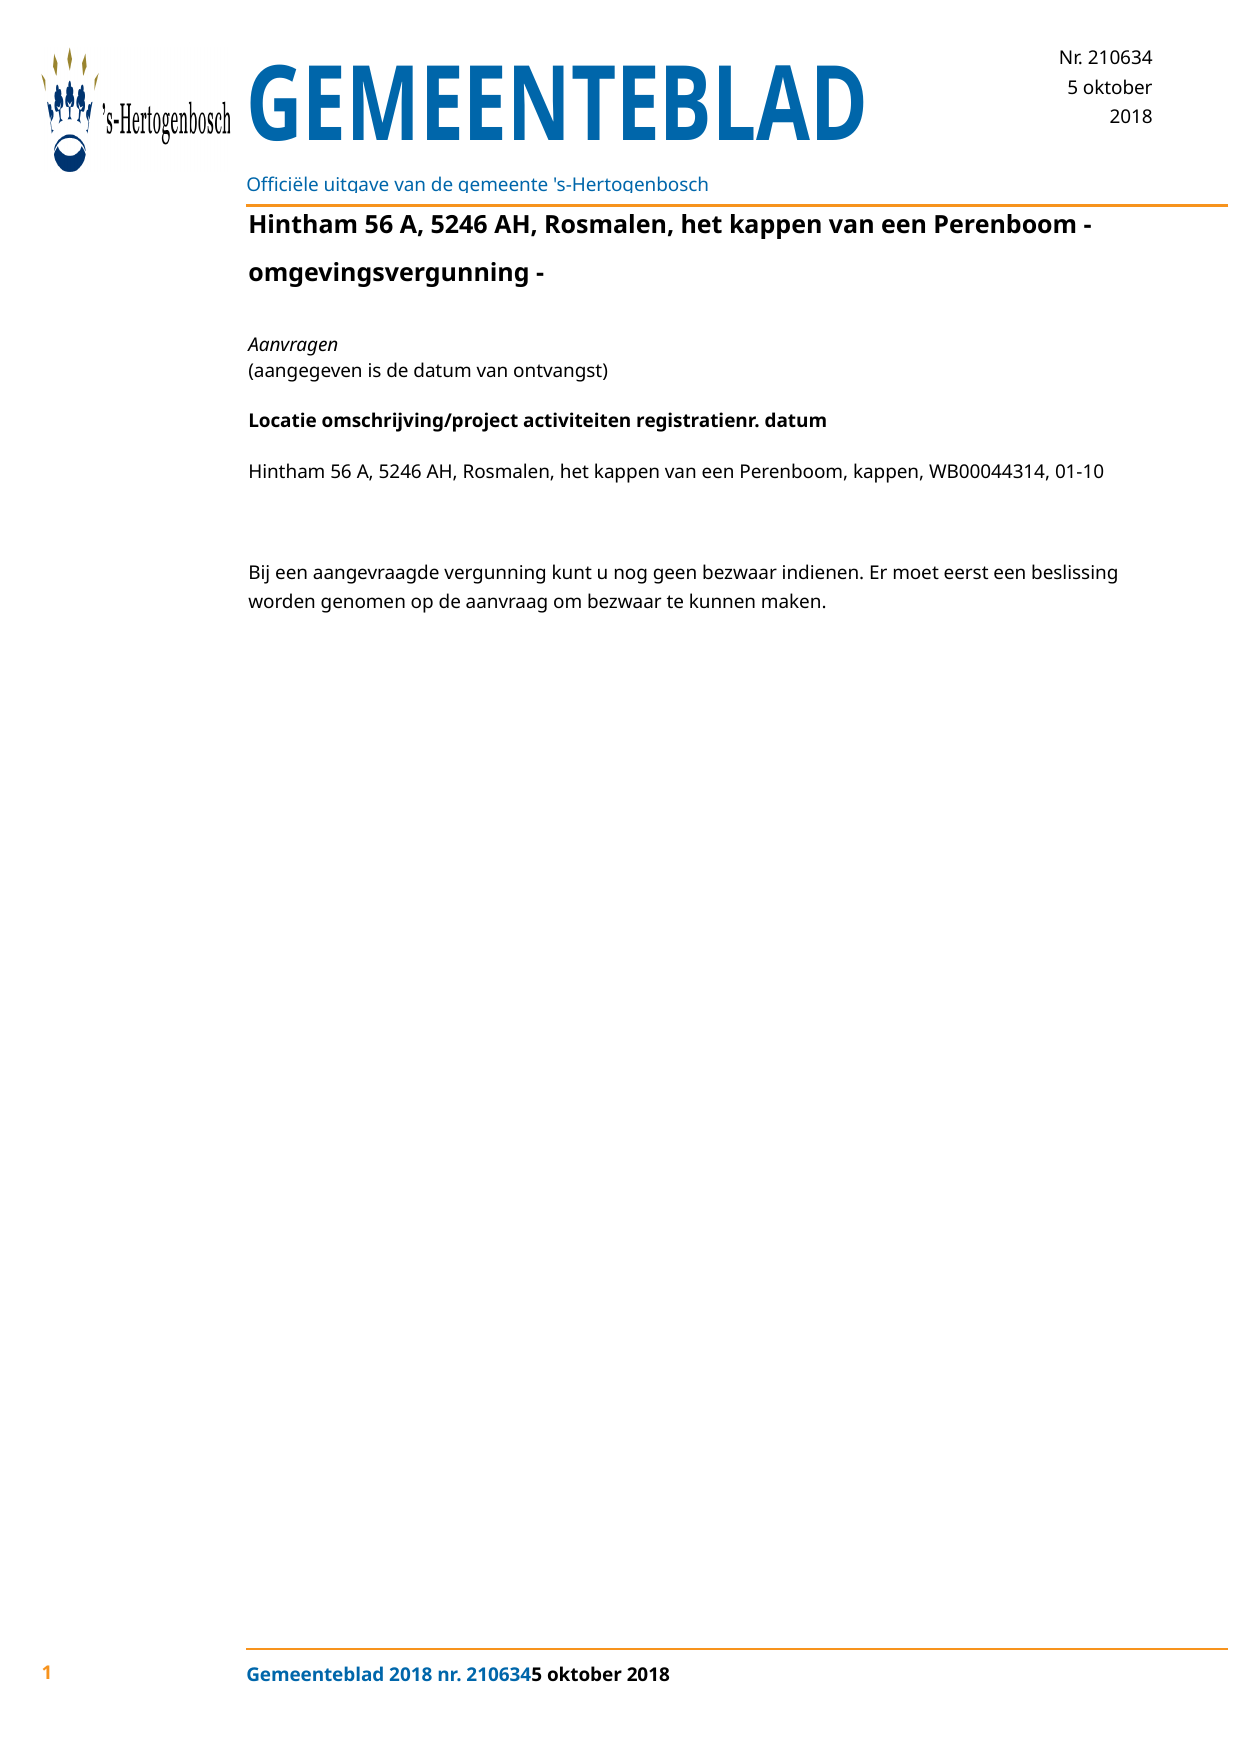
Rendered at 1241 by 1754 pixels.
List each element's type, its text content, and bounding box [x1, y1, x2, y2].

text Hintham 56 A, 5246 AH, Rosmalen, het kappen van een Perenboom - omgevingsvergunning - [248, 207, 1152, 288]
text (aangegeven is de datum van ontvangst) [248, 357, 1152, 383]
picture [41, 47, 231, 172]
text Aanvragen [248, 331, 1152, 357]
text Bij een aangevraagde vergunning kunt u nog geen bezwaar indienen. Er moet eerst een beslissing worden genomen op de aanvraag om bezwaar te kunnen maken. [248, 559, 1152, 614]
text Locatie omschrijving/project activiteiten registratienr. datum [248, 408, 1152, 433]
text Hintham 56 A, 5246 AH, Rosmalen, het kappen van een Perenboom, kappen, WB00044314, 01-10 [248, 458, 1152, 484]
